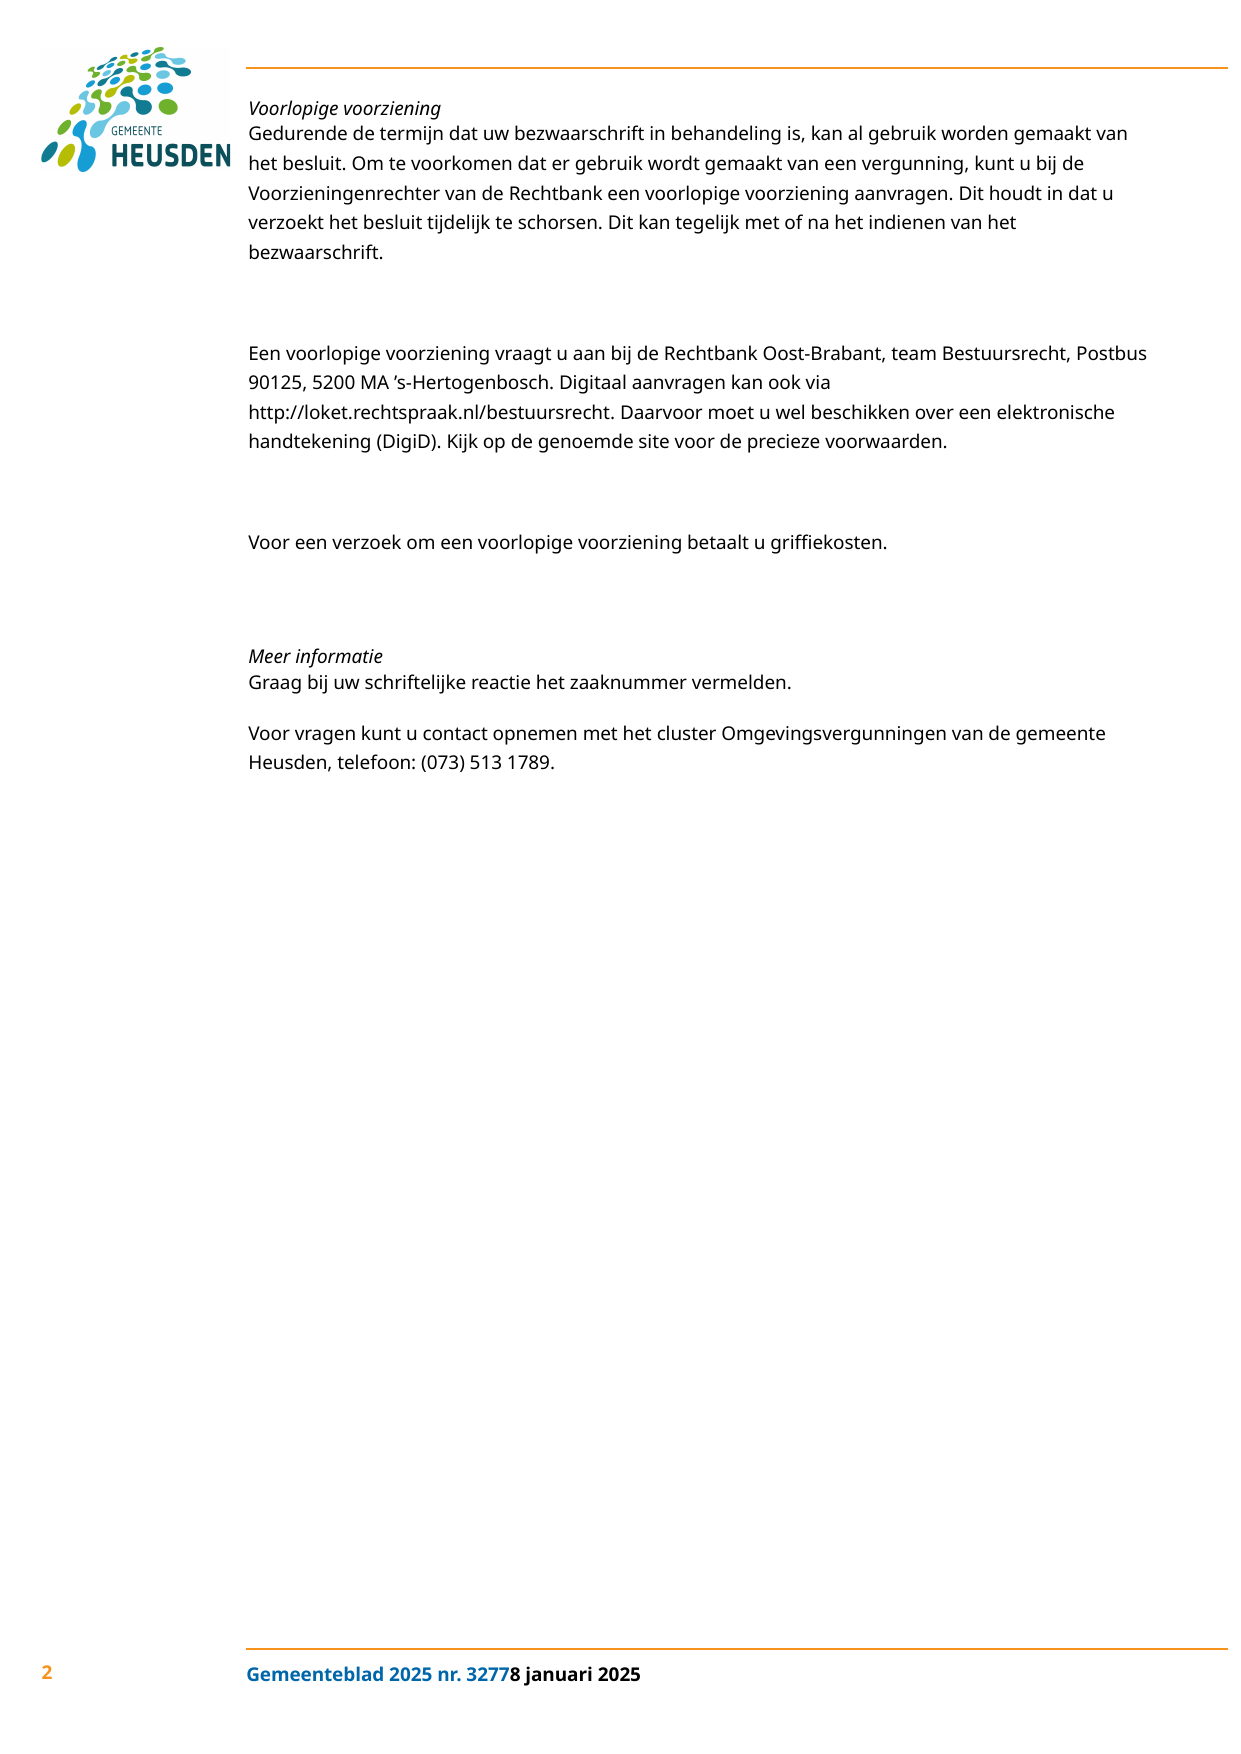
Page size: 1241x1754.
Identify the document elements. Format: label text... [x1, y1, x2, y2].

text Gedurende de termijn dat uw bezwaarschrift in behandeling is, kan al gebruik worden gemaakt van het besluit. Om te voorkomen dat er gebruik wordt gemaakt van een vergunning, kunt u bij de Voorzieningenrechter van de Rechtbank een voorlopige voorziening aanvragen. Dit houdt in dat u verzoekt het besluit tijdelijk te schorsen. Dit kan tegelijk met of na het indienen van het bezwaarschrift. [248, 121, 1152, 264]
picture [41, 47, 231, 172]
text Voorlopige voorziening [248, 95, 1152, 121]
text Voor een verzoek om een voorlopige voorziening betaalt u griffiekosten. [248, 529, 1152, 555]
text Graag bij uw schriftelijke reactie het zaaknummer vermelden. [248, 669, 1152, 695]
text Een voorlopige voorziening vraagt u aan bij de Rechtbank Oost-Brabant, team Bestuursrecht, Postbus 90125, 5200 MA ’s-Hertogenbosch. Digitaal aanvragen kan ook via http://loket.rechtspraak.nl/bestuursrecht. Daarvoor moet u wel beschikken over een elektronische handtekening (DigiD). Kijk op de genoemde site voor de precieze voorwaarden. [248, 340, 1152, 454]
text Meer informatie [248, 644, 1152, 669]
text Voor vragen kunt u contact opnemen met het cluster Omgevingsvergunningen van de gemeente Heusden, telefoon: (073) 513 1789. [248, 720, 1152, 775]
